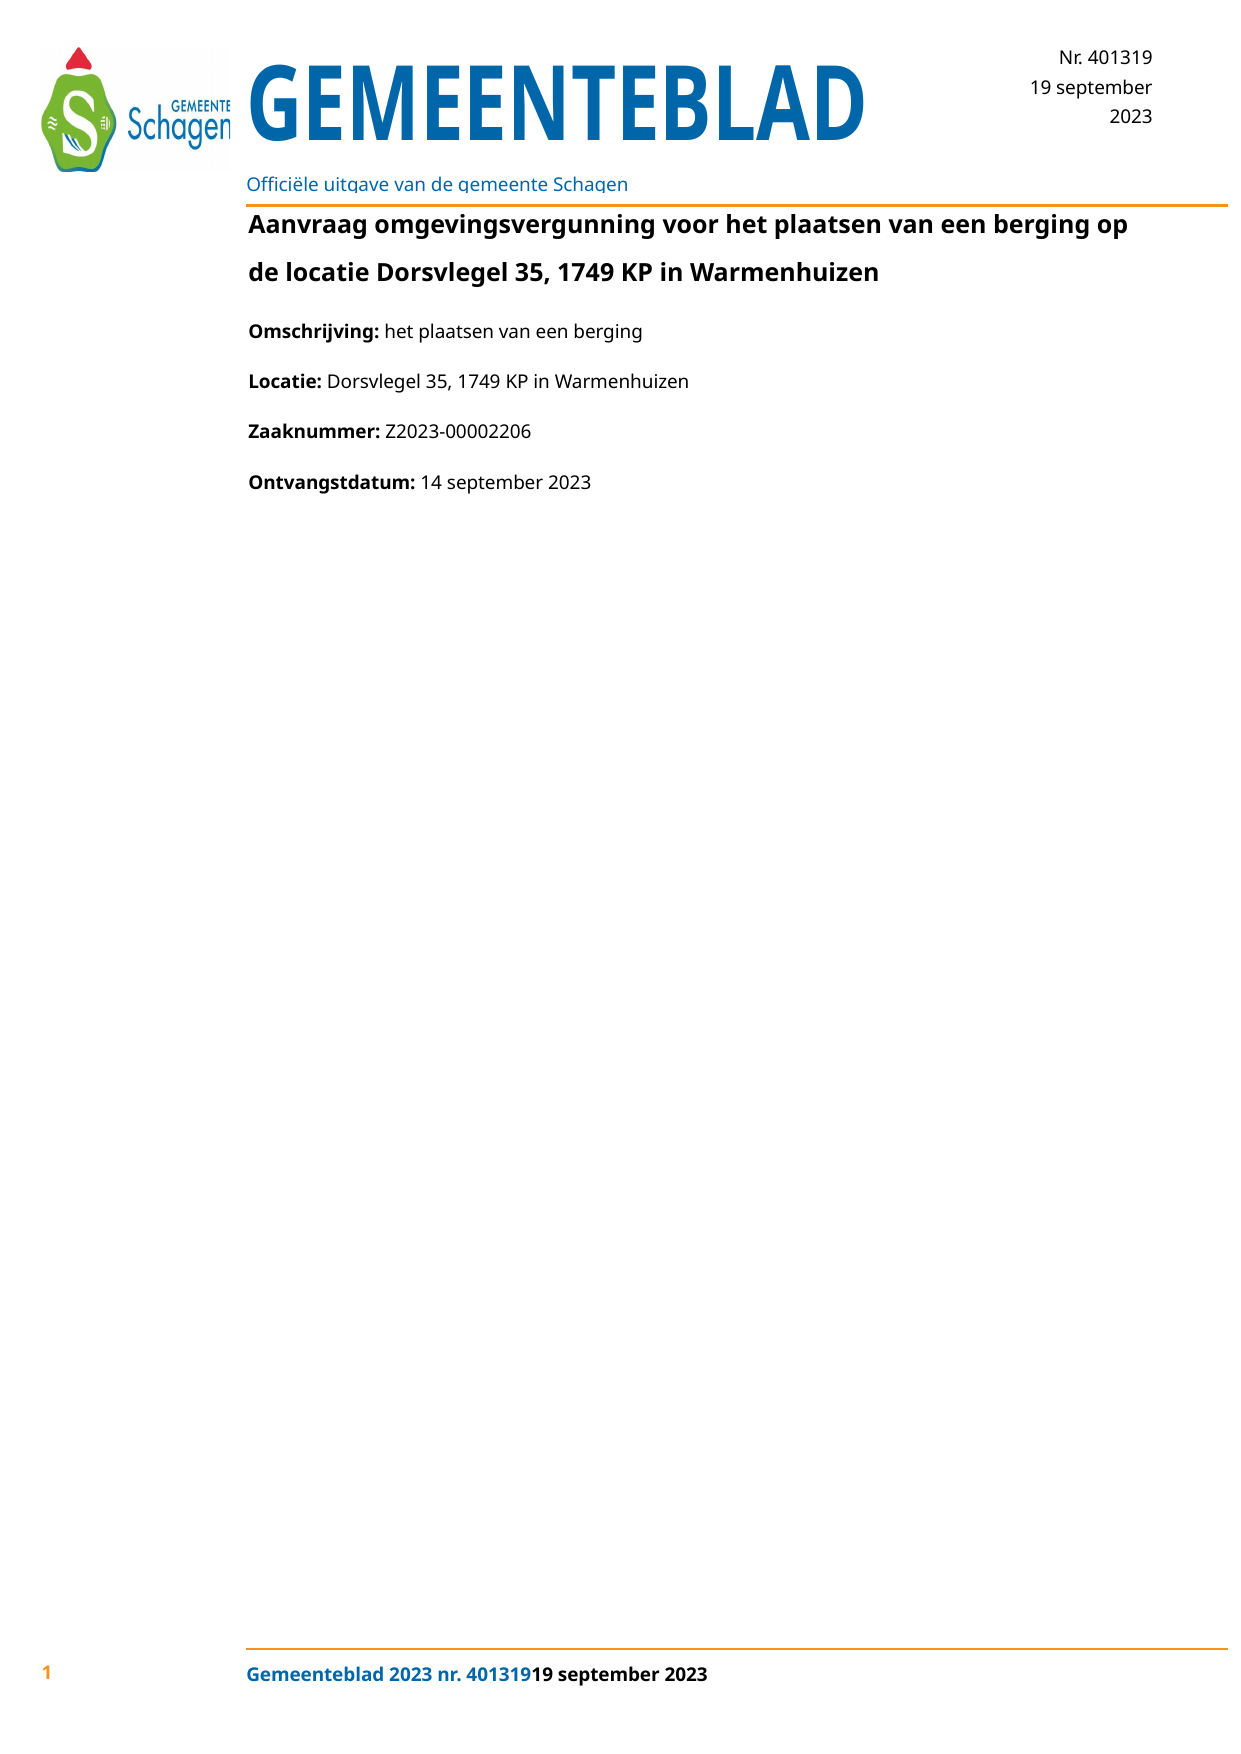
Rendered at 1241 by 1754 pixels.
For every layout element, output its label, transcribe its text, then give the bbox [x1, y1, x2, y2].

text Zaaknummer: Z2023-00002206 [248, 419, 1152, 444]
text Aanvraag omgevingsvergunning voor het plaatsen van een berging op de locatie Dorsvlegel 35, 1749 KP in Warmenhuizen [248, 207, 1152, 288]
text Ontvangstdatum: 14 september 2023 [248, 469, 1152, 495]
text Locatie: Dorsvlegel 35, 1749 KP in Warmenhuizen [248, 368, 1152, 394]
text Omschrijving: het plaatsen van een berging [248, 318, 1152, 344]
picture [41, 47, 231, 172]
